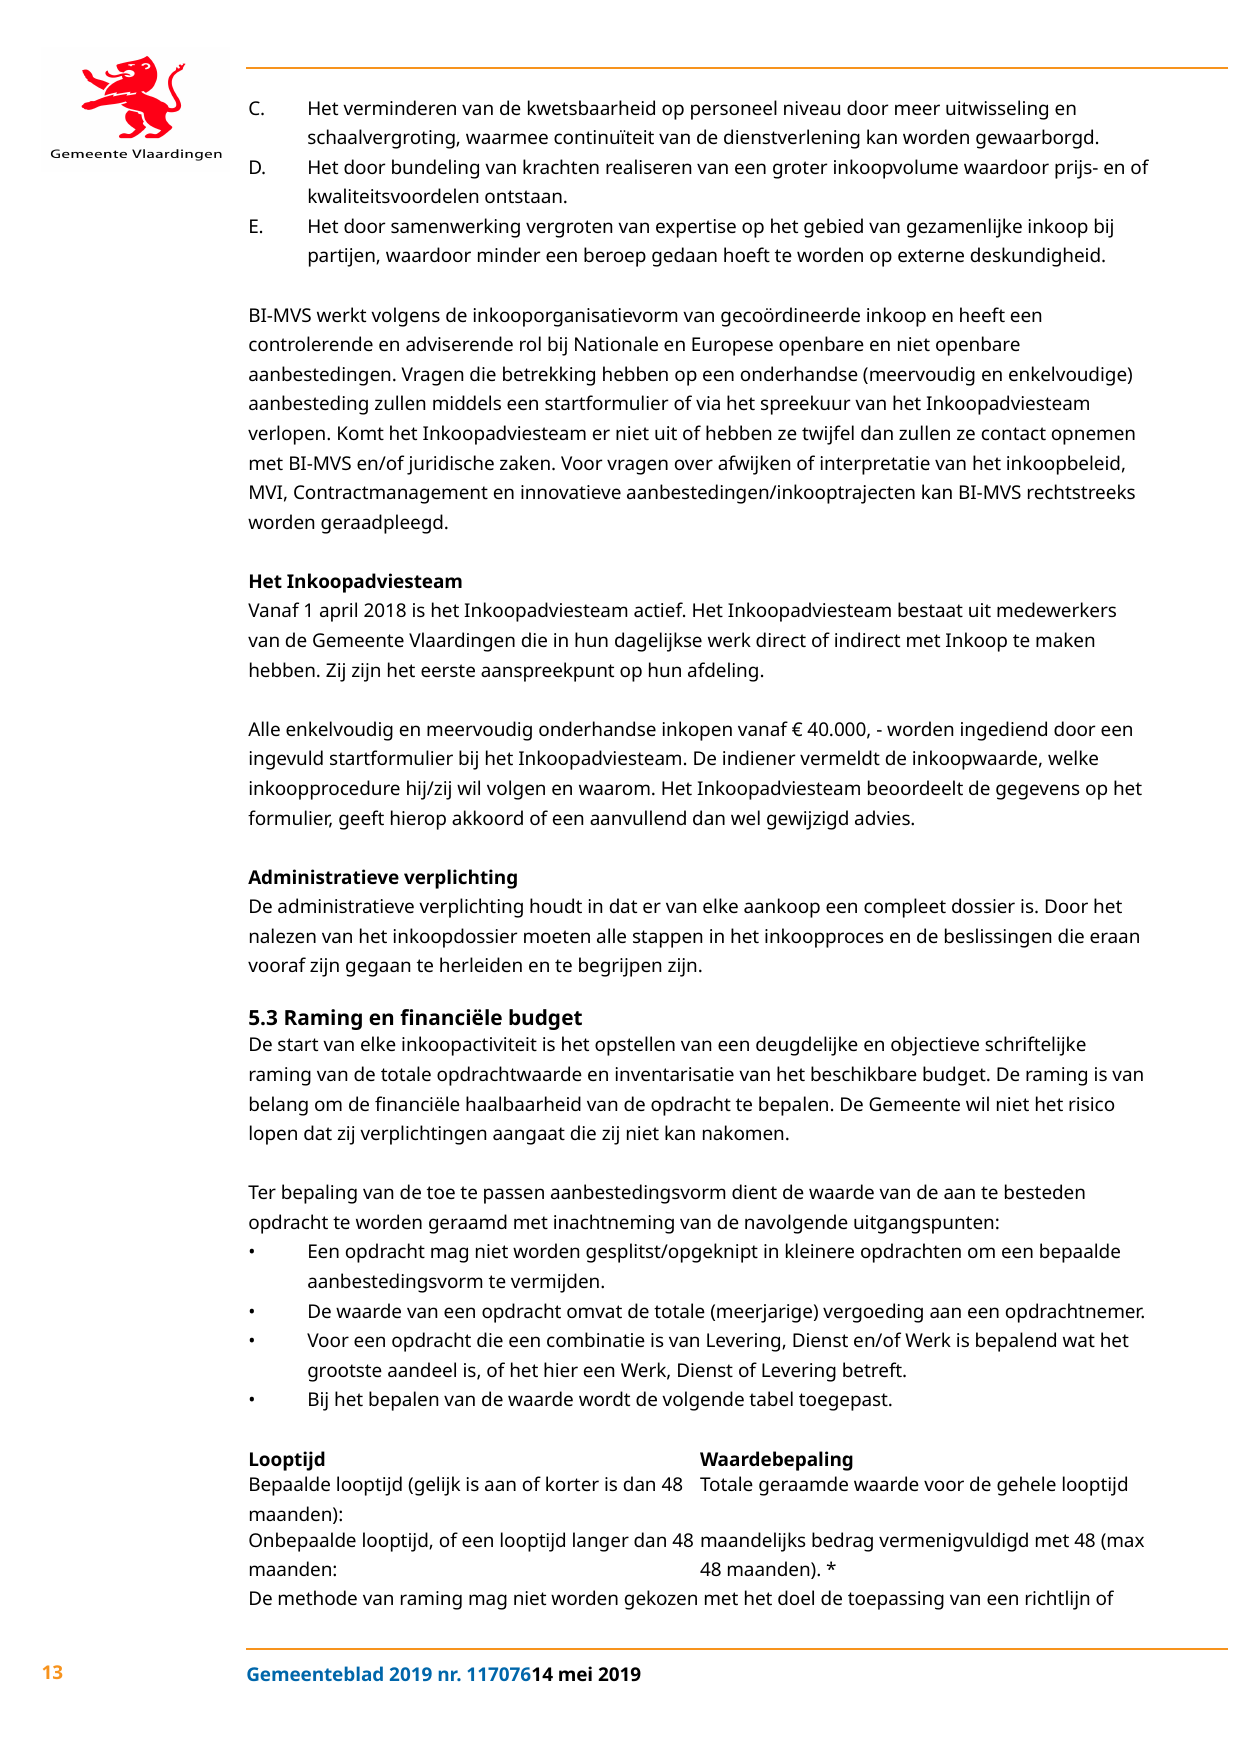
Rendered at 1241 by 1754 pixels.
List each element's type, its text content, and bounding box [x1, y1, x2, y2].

text BI-MVS werkt volgens de inkooporganisatievorm van gecoördineerde inkoop en heeft een controlerende en adviserende rol bij Nationale en Europese openbare en niet openbare aanbestedingen. Vragen die betrekking hebben op een onderhandse (meervoudig en enkelvoudige) aanbesteding zullen middels een startformulier of via het spreekuur van het Inkoopadviesteam verlopen. Komt het Inkoopadviesteam er niet uit of hebben ze twijfel dan zullen ze contact opnemen met BI-MVS en/of juridische zaken. Voor vragen over afwijken of interpretatie van het inkoopbeleid, MVI, Contractmanagement en innovatieve aanbestedingen/inkooptrajecten kan BI-MVS rechtstreeks worden geraadpleegd. [248, 302, 1152, 535]
text De methode van raming mag niet worden gekozen met het doel de toepassing van een richtlijn of [248, 1585, 1152, 1611]
list Het verminderen van de kwetsbaarheid op personeel niveau door meer uitwisseling en schaalvergroting, waarmee continuïteit van de dienstverlening kan worden gewaarborgd. [248, 95, 1152, 150]
text De start van elke inkoopactiviteit is het opstellen van een deugdelijke en objectieve schriftelijke raming van de totale opdrachtwaarde en inventarisatie van het beschikbare budget. De raming is van belang om de financiële haalbaarheid van de opdracht te bepalen. De Gemeente wil niet het risico lopen dat zij verplichtingen aangaat die zij niet kan nakomen. [248, 1032, 1152, 1146]
table_cell Totale geraamde waarde voor de gehele looptijd [700, 1472, 1152, 1527]
text Vanaf 1 april 2018 is het Inkoopadviesteam actief. Het Inkoopadviesteam bestaat uit medewerkers van de Gemeente Vlaardingen die in hun dagelijkse werk direct of indirect met Inkoop te maken hebben. Zij zijn het eerste aanspreekpunt op hun afdeling. [248, 598, 1152, 683]
list Bij het bepalen van de waarde wordt de volgende tabel toegepast. [248, 1387, 1152, 1412]
text Alle enkelvoudig en meervoudig onderhandse inkopen vanaf € 40.000, - worden ingediend door een ingevuld startformulier bij het Inkoopadviesteam. De indiener vermeldt de inkoopwaarde, welke inkoopprocedure hij/zij wil volgen en waarom. Het Inkoopadviesteam beoordeelt de gegevens op het formulier, geeft hierop akkoord of een aanvullend dan wel gewijzigd advies. [248, 716, 1152, 831]
table_header Waardebepaling [700, 1446, 1152, 1472]
list Het door bundeling van krachten realiseren van een groter inkoopvolume waardoor prijs- en of kwaliteitsvoordelen ontstaan. [248, 154, 1152, 209]
text De administratieve verplichting houdt in dat er van elke aankoop een compleet dossier is. Door het nalezen van het inkoopdossier moeten alle stappen in het inkoopproces en de beslissingen die eraan vooraf zijn gegaan te herleiden en te begrijpen zijn. [248, 893, 1152, 978]
table_cell Bepaalde looptijd (gelijk is aan of korter is dan 48 maanden): [248, 1472, 700, 1527]
picture [41, 47, 231, 172]
text Ter bepaling van de toe te passen aanbestedingsvorm dient de waarde van de aan te besteden opdracht te worden geraamd met inachtneming van de navolgende uitgangspunten: [248, 1179, 1152, 1235]
list Voor een opdracht die een combinatie is van Levering, Dienst en/of Werk is bepalend wat het grootste aandeel is, of het hier een Werk, Dienst of Levering betreft. [248, 1327, 1152, 1383]
table_cell Onbepaalde looptijd, of een looptijd langer dan 48 maanden: [248, 1527, 700, 1582]
text Het Inkoopadviesteam [248, 568, 1152, 594]
text Administratieve verplichting [248, 864, 1152, 890]
list De waarde van een opdracht omvat de totale (meerjarige) vergoeding aan een opdrachtnemer. [248, 1298, 1152, 1323]
table_header Looptijd [248, 1446, 700, 1472]
list Het door samenwerking vergroten van expertise op het gebied van gezamenlijke inkoop bij partijen, waardoor minder een beroep gedaan hoeft te worden op externe deskundigheid. [248, 213, 1152, 268]
table_cell maandelijks bedrag vermenigvuldigd met 48 (max 48 maanden). * [700, 1527, 1152, 1582]
text 5.3 Raming en financiële budget [248, 1003, 1152, 1032]
list Een opdracht mag niet worden gesplitst/opgeknipt in kleinere opdrachten om een bepaalde aanbestedingsvorm te vermijden. [248, 1239, 1152, 1294]
